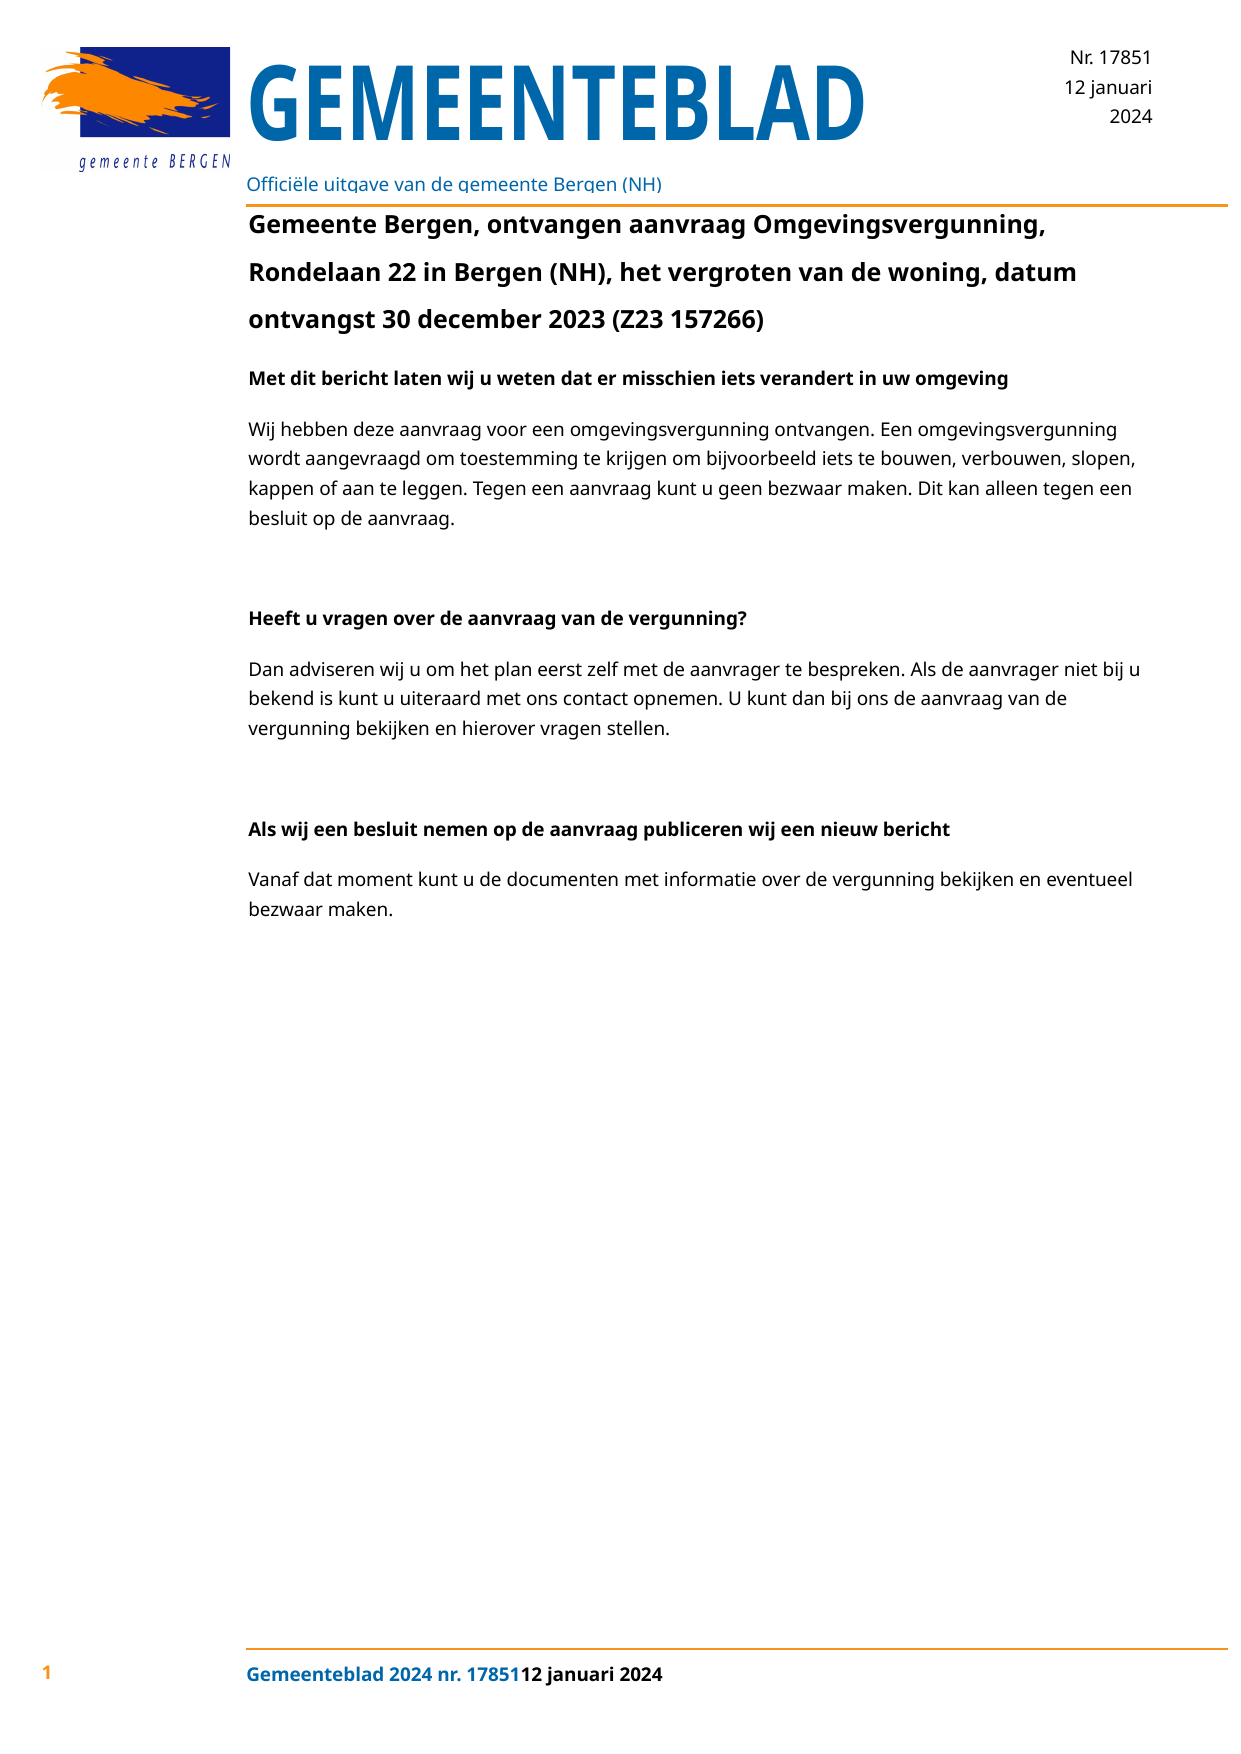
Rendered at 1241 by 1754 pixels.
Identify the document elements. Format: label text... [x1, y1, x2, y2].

text Met dit bericht laten wij u weten dat er misschien iets verandert in uw omgeving [248, 366, 1152, 391]
text Als wij een besluit nemen op de aanvraag publiceren wij een nieuw bericht [248, 816, 1152, 842]
text Vanaf dat moment kunt u de documenten met informatie over de vergunning bekijken en eventueel bezwaar maken. [248, 866, 1152, 922]
text Dan adviseren wij u om het plan eerst zelf met de aanvrager te bespreken. Als de aanvrager niet bij u bekend is kunt u uiteraard met ons contact opnemen. U kunt dan bij ons de aanvraag van de vergunning bekijken en hierover vragen stellen. [248, 656, 1152, 741]
picture [41, 47, 231, 172]
text Gemeente Bergen, ontvangen aanvraag Omgevingsvergunning, Rondelaan 22 in Bergen (NH), het vergroten van de woning, datum ontvangst 30 december 2023 (Z23 157266) [248, 207, 1152, 336]
text Heeft u vragen over de aanvraag van de vergunning? [248, 606, 1152, 631]
text Wij hebben deze aanvraag voor een omgevingsvergunning ontvangen. Een omgevingsvergunning wordt aangevraagd om toestemming te krijgen om bijvoorbeeld iets te bouwen, verbouwen, slopen, kappen of aan te leggen. Tegen een aanvraag kunt u geen bezwaar maken. Dit kan alleen tegen een besluit op de aanvraag. [248, 416, 1152, 530]
